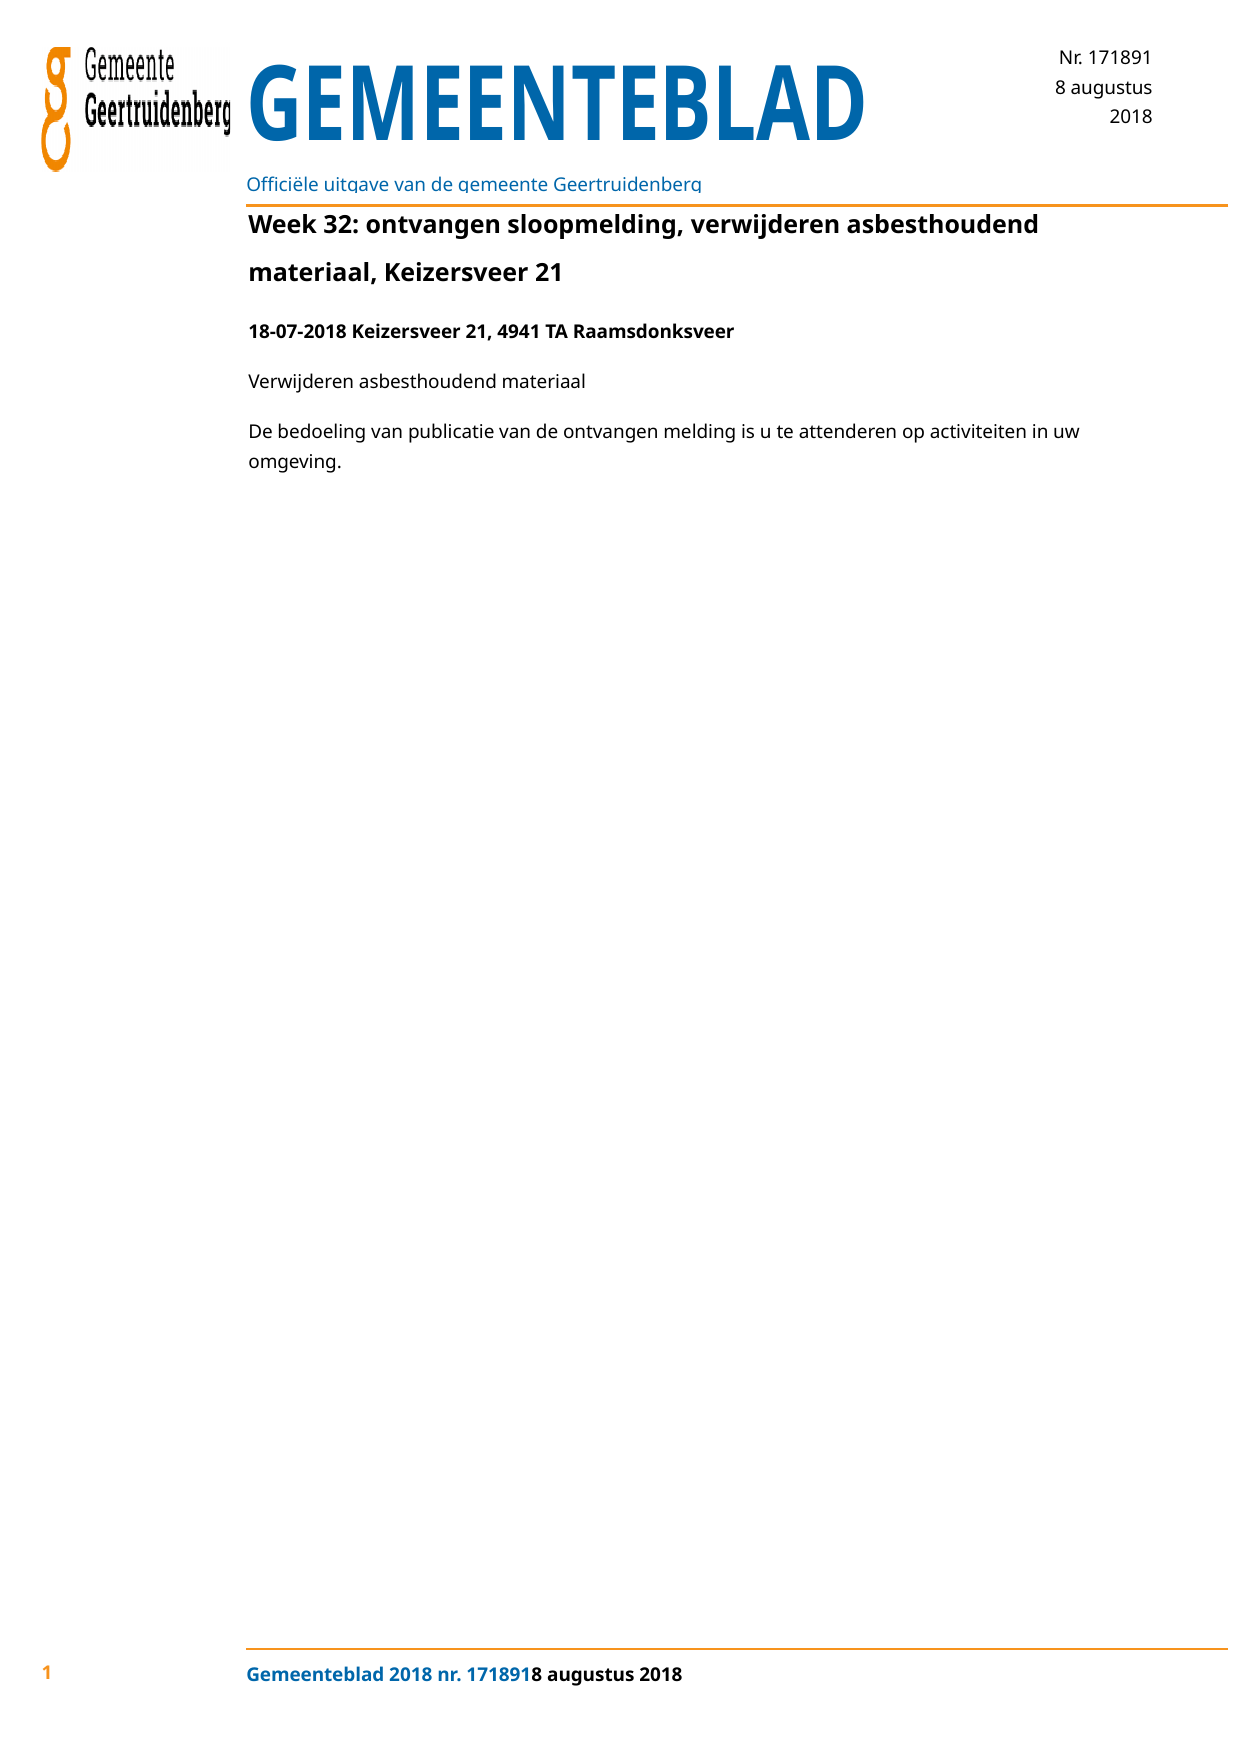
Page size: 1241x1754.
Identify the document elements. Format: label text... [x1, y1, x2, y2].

text 18-07-2018 Keizersveer 21, 4941 TA Raamsdonksveer [248, 318, 1152, 344]
text Week 32: ontvangen sloopmelding, verwijderen asbesthoudend materiaal, Keizersveer 21 [248, 207, 1152, 288]
picture [41, 47, 231, 172]
text Verwijderen asbesthoudend materiaal [248, 368, 1152, 394]
text De bedoeling van publicatie van de ontvangen melding is u te attenderen op activiteiten in uw omgeving. [248, 419, 1152, 474]
